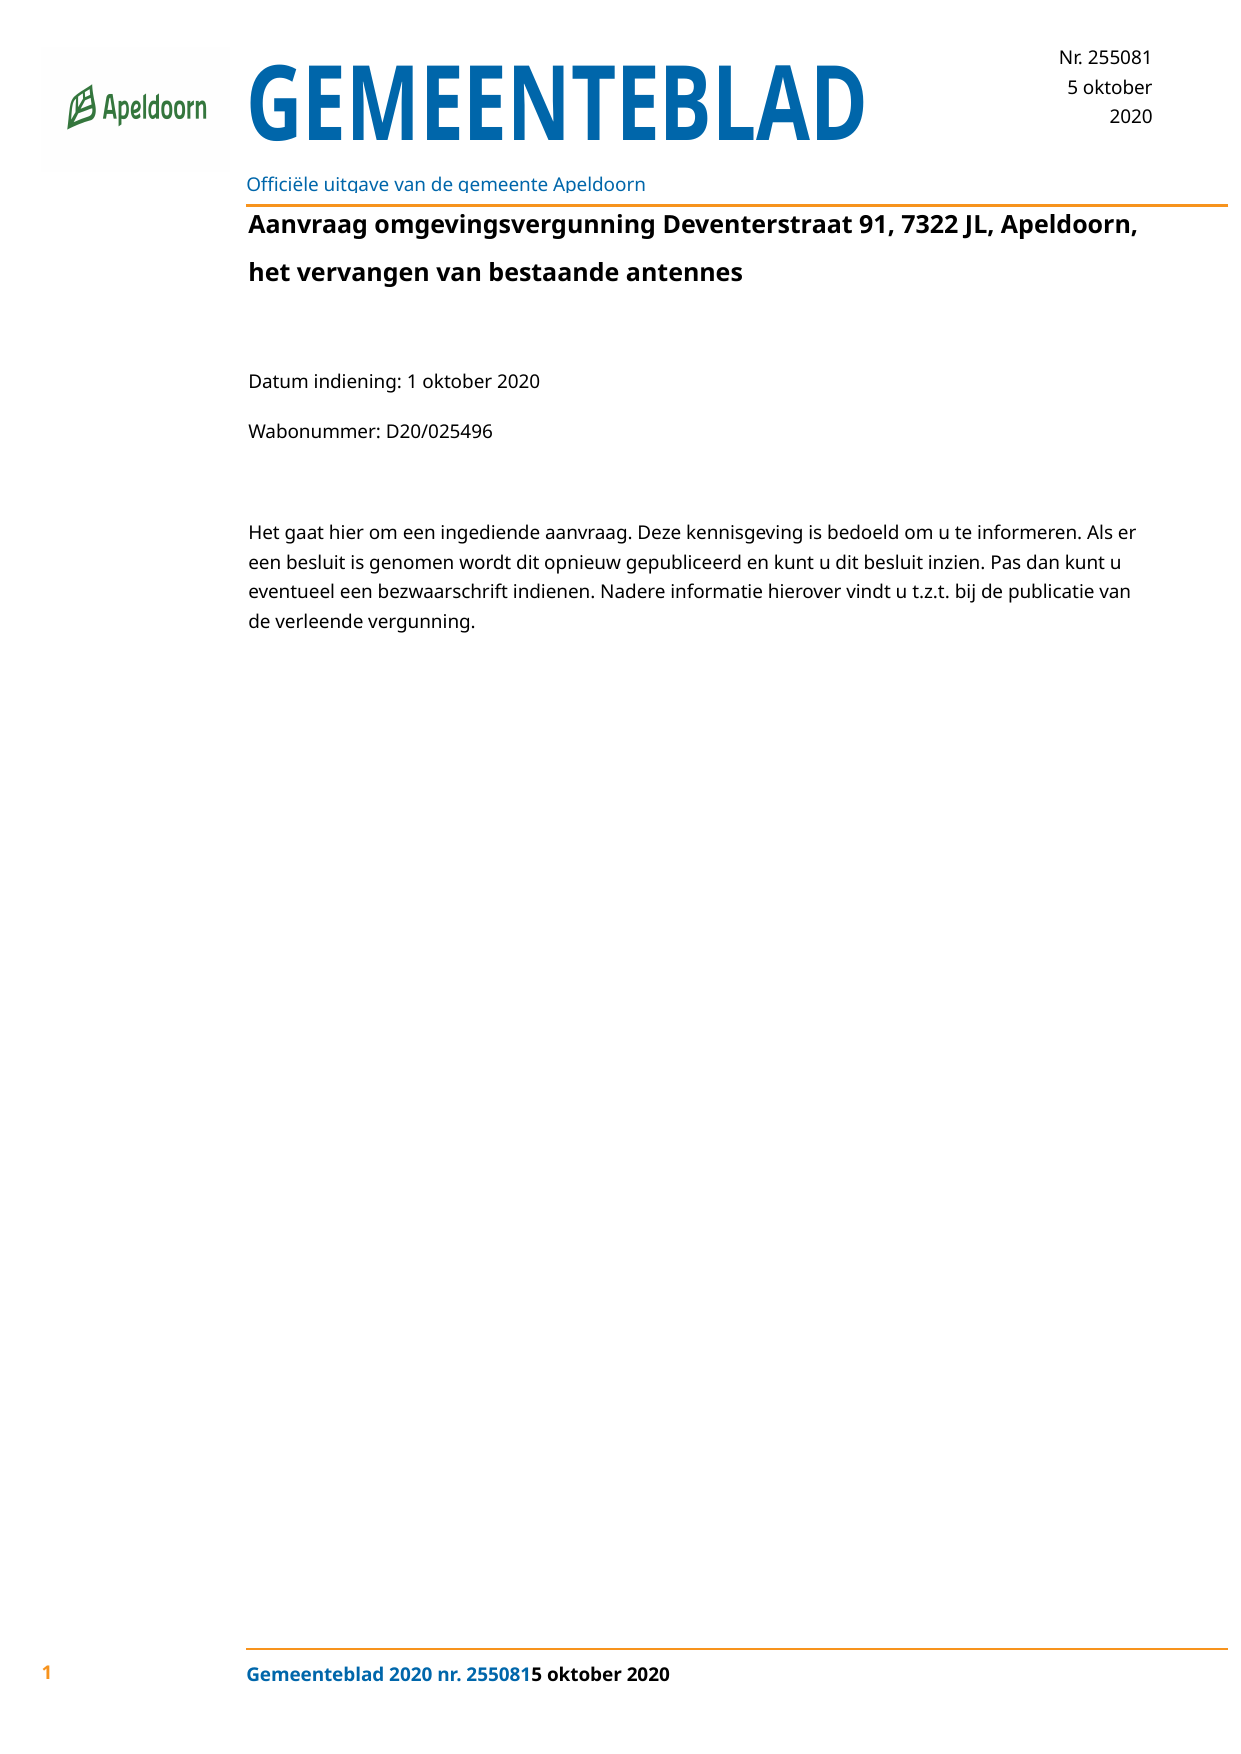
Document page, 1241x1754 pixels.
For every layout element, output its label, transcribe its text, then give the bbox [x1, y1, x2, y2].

text Datum indiening: 1 oktober 2020 [248, 368, 1152, 394]
text Aanvraag omgevingsvergunning Deventerstraat 91, 7322 JL, Apeldoorn, het vervangen van bestaande antennes [248, 207, 1152, 288]
picture [41, 47, 231, 172]
text Wabonummer: D20/025496 [248, 419, 1152, 444]
text Het gaat hier om een ingediende aanvraag. Deze kennisgeving is bedoeld om u te informeren. Als er een besluit is genomen wordt dit opnieuw gepubliceerd en kunt u dit besluit inzien. Pas dan kunt u eventueel een bezwaarschrift indienen. Nadere informatie hierover vindt u t.z.t. bij de publicatie van de verleende vergunning. [248, 519, 1152, 634]
